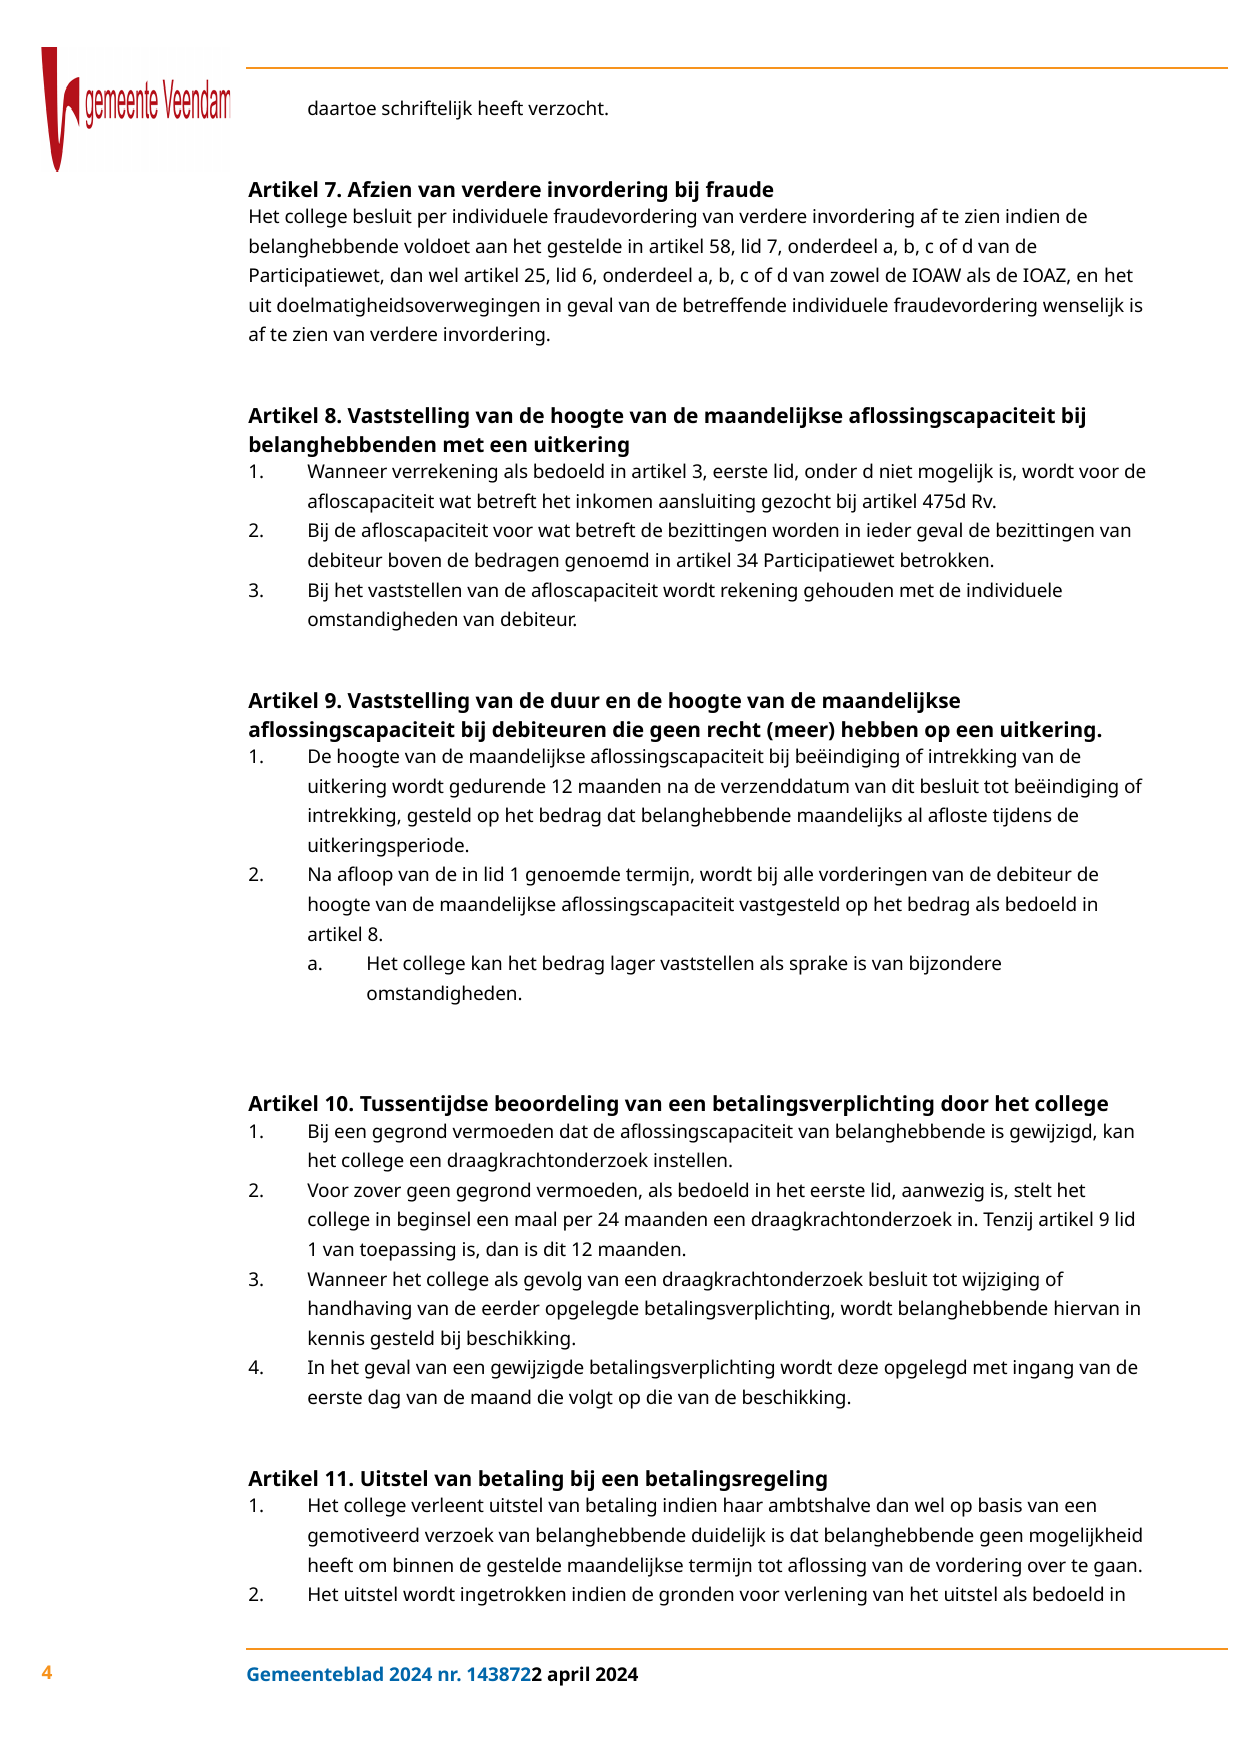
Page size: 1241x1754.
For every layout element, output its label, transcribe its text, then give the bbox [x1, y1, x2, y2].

text Artikel 9. Vaststelling van de duur en de hoogte van de maandelijkse aflossingscapaciteit bij debiteuren die geen recht (meer) hebben op een uitkering. [248, 686, 1152, 743]
list Bij een gegrond vermoeden dat de aflossingscapaciteit van belanghebbende is gewijzigd, kan het college een draagkrachtonderzoek instellen. [248, 1118, 1152, 1173]
list Het college verleent uitstel van betaling indien haar ambtshalve dan wel op basis van een gemotiveerd verzoek van belanghebbende duidelijk is dat belanghebbende geen mogelijkheid heeft om binnen de gestelde maandelijkse termijn tot aflossing van de vordering over te gaan. [248, 1493, 1152, 1577]
list Bij de afloscapaciteit voor wat betreft de bezittingen worden in ieder geval de bezittingen van debiteur boven de bedragen genoemd in artikel 34 Participatiewet betrokken. [248, 518, 1152, 573]
list Wanneer verrekening als bedoeld in artikel 3, eerste lid, onder d niet mogelijk is, wordt voor de afloscapaciteit wat betreft het inkomen aansluiting gezocht bij artikel 475d Rv. [248, 458, 1152, 514]
list Wanneer het college als gevolg van een draagkrachtonderzoek besluit tot wijziging of handhaving van de eerder opgelegde betalingsverplichting, wordt belanghebbende hiervan in kennis gesteld bij beschikking. [248, 1266, 1152, 1351]
picture [41, 47, 231, 172]
list Voor zover geen gegrond vermoeden, als bedoeld in het eerste lid, aanwezig is, stelt het college in beginsel een maal per 24 maanden een draagkrachtonderzoek in. Tenzij artikel 9 lid 1 van toepassing is, dan is dit 12 maanden. [248, 1177, 1152, 1262]
text Artikel 11. Uitstel van betaling bij een betalingsregeling [248, 1464, 1152, 1493]
list Na afloop van de in lid 1 genoemde termijn, wordt bij alle vorderingen van de debiteur de hoogte van de maandelijkse aflossingscapaciteit vastgesteld op het bedrag als bedoeld in artikel 8. [248, 862, 1152, 946]
list Bij het vaststellen van de afloscapaciteit wordt rekening gehouden met de individuele omstandigheden van debiteur. [248, 577, 1152, 632]
text Artikel 8. Vaststelling van de hoogte van de maandelijkse aflossingscapaciteit bij belanghebbenden met een uitkering [248, 402, 1152, 458]
text Het college besluit per individuele fraudevordering van verdere invordering af te zien indien de belanghebbende voldoet aan het gestelde in artikel 58, lid 7, onderdeel a, b, c of d van de Participatiewet, dan wel artikel 25, lid 6, onderdeel a, b, c of d van zowel de IOAW als de IOAZ, en het uit doelmatigheidsoverwegingen in geval van de betreffende individuele fraudevordering wenselijk is af te zien van verdere invordering. [248, 203, 1152, 347]
list In het geval van een gewijzigde betalingsverplichting wordt deze opgelegd met ingang van de eerste dag van de maand die volgt op die van de beschikking. [248, 1354, 1152, 1410]
list De hoogte van de maandelijkse aflossingscapaciteit bij beëindiging of intrekking van de uitkering wordt gedurende 12 maanden na de verzenddatum van dit besluit tot beëindiging of intrekking, gesteld op het bedrag dat belanghebbende maandelijks al afloste tijdens de uitkeringsperiode. [248, 743, 1152, 858]
list Het uitstel wordt ingetrokken indien de gronden voor verlening van het uitstel als bedoeld in [248, 1581, 1152, 1607]
list daartoe schriftelijk heeft verzocht. [248, 95, 1152, 121]
text Artikel 7. Afzien van verdere invordering bij fraude [248, 175, 1152, 203]
list Het college kan het bedrag lager vaststellen als sprake is van bijzondere omstandigheden. [307, 950, 1152, 1006]
text Artikel 10. Tussentijdse beoordeling van een betalingsverplichting door het college [248, 1089, 1152, 1118]
